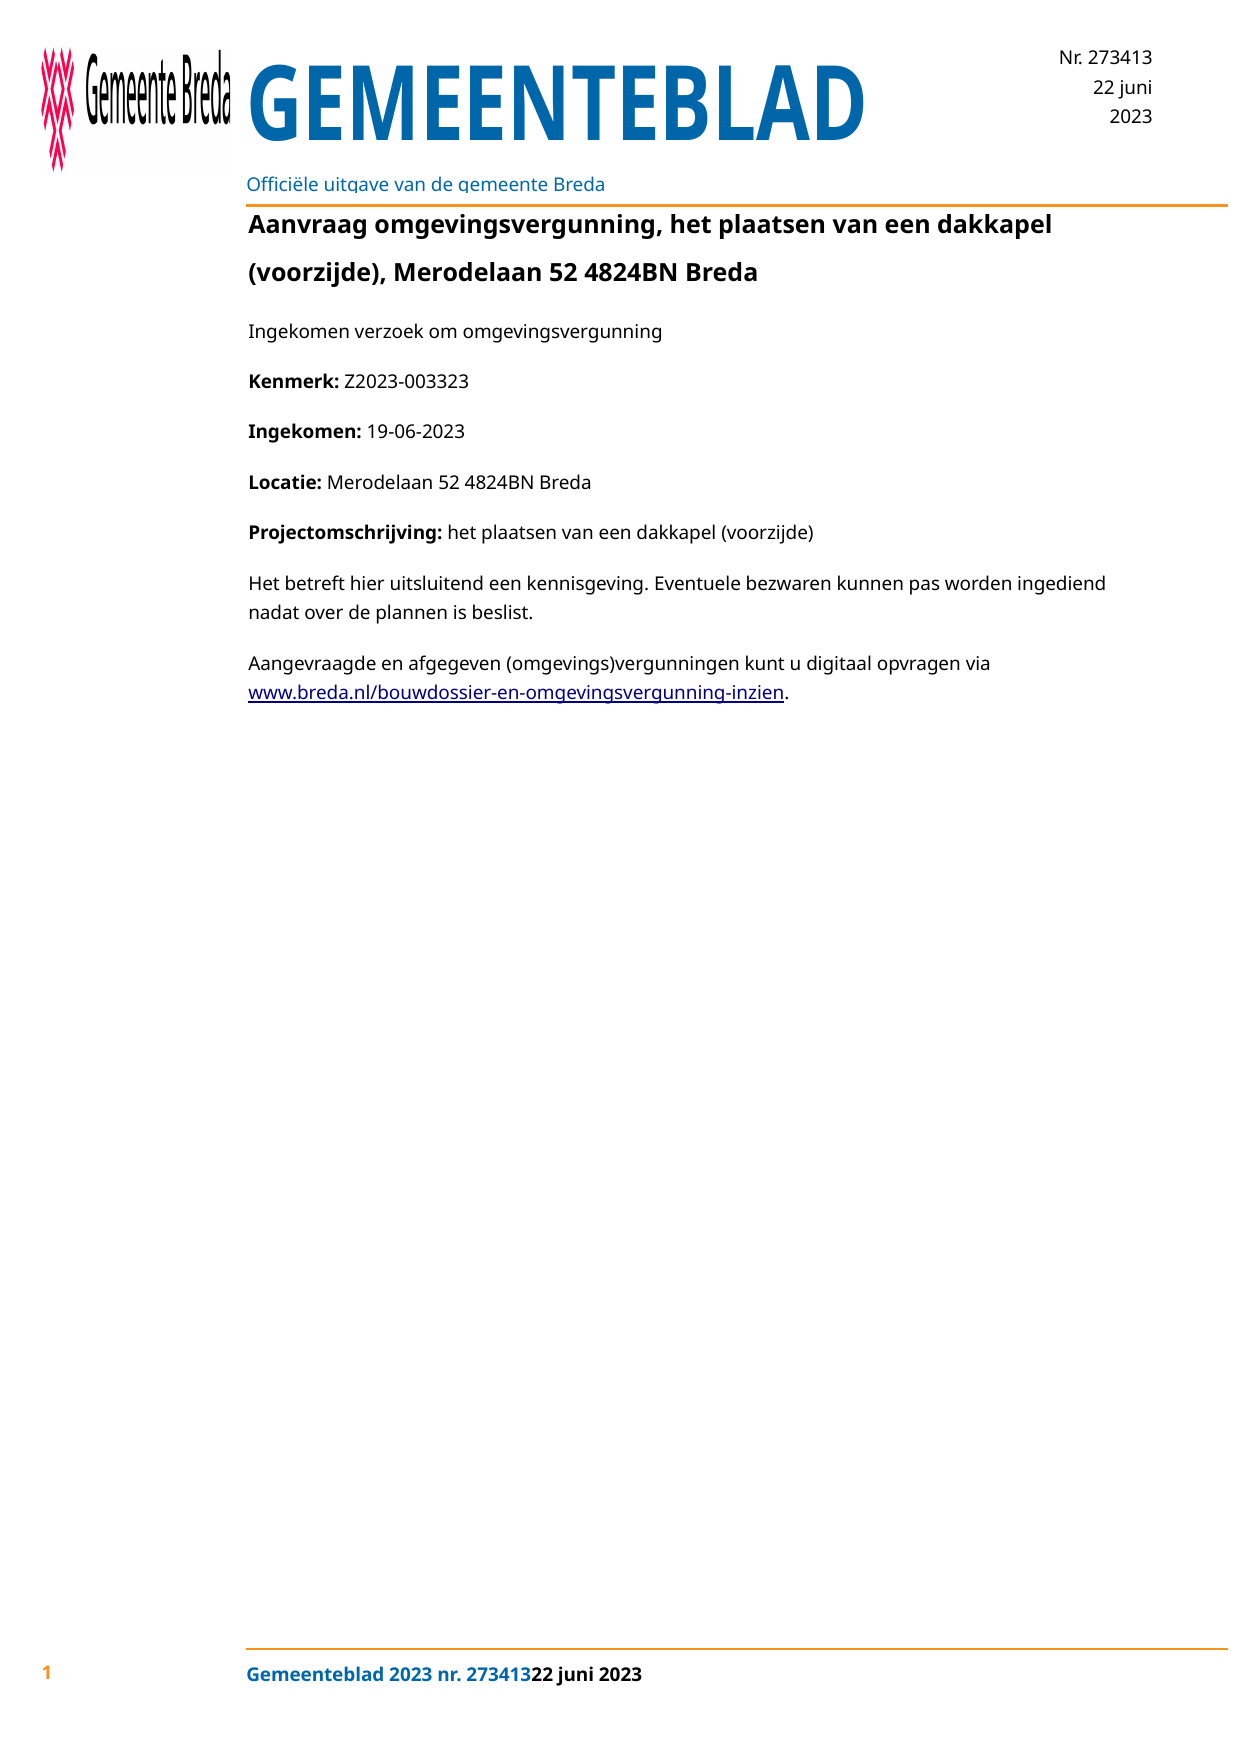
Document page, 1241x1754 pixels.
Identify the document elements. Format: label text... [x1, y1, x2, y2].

text Ingekomen: 19-06-2023 [248, 419, 1152, 444]
text Aanvraag omgevingsvergunning, het plaatsen van een dakkapel (voorzijde), Merodelaan 52 4824BN Breda [248, 207, 1152, 288]
picture [41, 47, 231, 172]
text Ingekomen verzoek om omgevingsvergunning [248, 318, 1152, 344]
text Het betreft hier uitsluitend een kennisgeving. Eventuele bezwaren kunnen pas worden ingediend nadat over de plannen is beslist. [248, 570, 1152, 625]
text Aangevraagde en afgegeven (omgevings)vergunningen kunt u digitaal opvragen via www.breda.nl/bouwdossier-en-omgevingsvergunning-inzien. [248, 650, 1152, 705]
text Projectomschrijving: het plaatsen van een dakkapel (voorzijde) [248, 519, 1152, 545]
text Locatie: Merodelaan 52 4824BN Breda [248, 469, 1152, 495]
text Kenmerk: Z2023-003323 [248, 368, 1152, 394]
